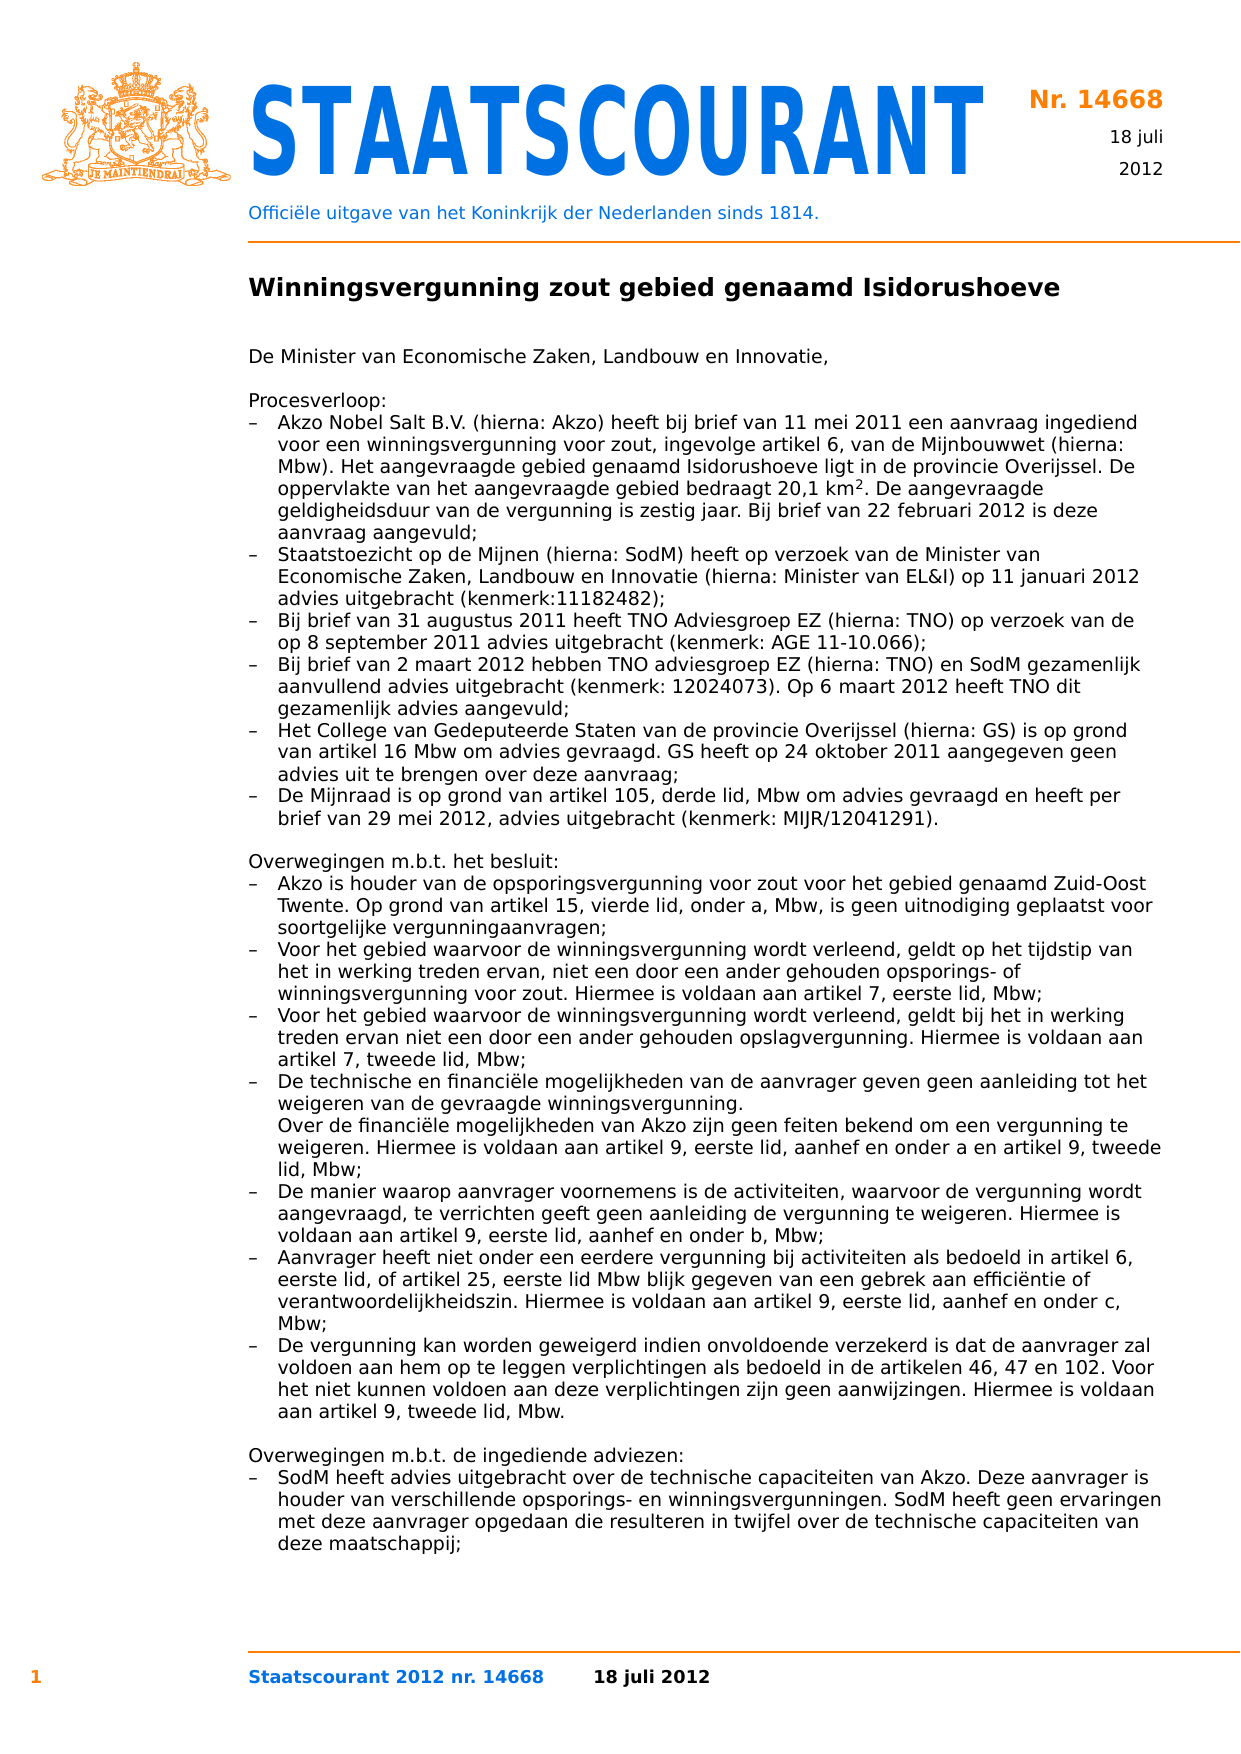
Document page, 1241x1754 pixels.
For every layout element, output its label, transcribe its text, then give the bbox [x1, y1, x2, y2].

subtitle Winningsvergunning zout gebied genaamd Isidorushoeve [248, 273, 1163, 302]
table_header Nr. 14668 [998, 62, 1240, 121]
table_header STAATSCOURANT [248, 62, 998, 203]
text – De technische en financiële mogelijkheden van de aanvrager geven geen aanleiding tot het weigeren van de gevraagde winningsvergunning. [248, 1071, 1163, 1115]
text – SodM heeft advies uitgebracht over de technische capaciteiten van Akzo. Deze aanvrager is houder van verschillende opsporings- en winningsvergunningen. SodM heeft geen ervaringen met deze aanvrager opgedaan die resulteren in twijfel over de technische capaciteiten van deze maatschappij; [248, 1467, 1163, 1554]
text – Bij brief van 2 maart 2012 hebben TNO adviesgroep EZ (hierna: TNO) en SodM gezamenlijk aanvullend advies uitgebracht (kenmerk: 12024073). Op 6 maart 2012 heeft TNO dit gezamenlijk advies aangevuld; [248, 653, 1163, 719]
text – Voor het gebied waarvoor de winningsvergunning wordt verleend, geldt op het tijdstip van het in werking treden ervan, niet een door een ander gehouden opsporings- of winningsvergunning voor zout. Hiermee is voldaan aan artikel 7, eerste lid, Mbw; [248, 939, 1163, 1005]
table_cell 18 juli [998, 121, 1240, 153]
text Over de financiële mogelijkheden van Akzo zijn geen feiten bekend om een vergunning te weigeren. Hiermee is voldaan aan artikel 9, eerste lid, aanhef en onder a en artikel 9, tweede lid, Mbw; [277, 1115, 1163, 1181]
text – De vergunning kan worden geweigerd indien onvoldoende verzekerd is dat de aanvrager zal voldoen aan hem op te leggen verplichtingen als bedoeld in de artikelen 46, 47 en 102. Voor het niet kunnen voldoen aan deze verplichtingen zijn geen aanwijzingen. Hiermee is voldaan aan artikel 9, tweede lid, Mbw. [248, 1335, 1163, 1423]
text – De Mijnraad is op grond van artikel 105, derde lid, Mbw om advies gevraagd en heeft per brief van 29 mei 2012, advies uitgebracht (kenmerk: MIJR/12041291). [248, 785, 1163, 829]
text – Staatstoezicht op de Mijnen (hierna: SodM) heeft op verzoek van de Minister van Economische Zaken, Landbouw en Innovatie (hierna: Minister van EL&I) op 11 januari 2012 advies uitgebracht (kenmerk:11182482); [248, 544, 1163, 609]
text – Voor het gebied waarvoor de winningsvergunning wordt verleend, geldt bij het in werking treden ervan niet een door een ander gehouden opslagvergunning. Hiermee is voldaan aan artikel 7, tweede lid, Mbw; [248, 1005, 1163, 1071]
table_cell Officiële uitgave van het Koninkrijk der Nederlanden sinds 1814. [248, 203, 1240, 241]
text Overwegingen m.b.t. de ingediende adviezen: [248, 1444, 1163, 1467]
text – Akzo Nobel Salt B.V. (hierna: Akzo) heeft bij brief van 11 mei 2011 een aanvraag ingediend voor een winningsvergunning voor zout, ingevolge artikel 6, van de Mijnbouwwet (hierna: Mbw). Het aangevraagde gebied genaamd Isidorushoeve ligt in de provincie Overijssel. De oppervlakte van het aangevraagde gebied bedraagt 20,1 km2. De aangevraagde geldigheidsduur van de vergunning is zestig jaar. Bij brief van 22 februari 2012 is deze aanvraag aangevuld; [248, 412, 1163, 544]
text – De manier waarop aanvrager voornemens is de activiteiten, waarvoor de vergunning wordt aangevraagd, te verrichten geeft geen aanleiding de vergunning te weigeren. Hiermee is voldaan aan artikel 9, eerste lid, aanhef en onder b, Mbw; [248, 1181, 1163, 1247]
text De Minister van Economische Zaken, Landbouw en Innovatie, [248, 346, 1163, 368]
picture [41, 62, 231, 186]
text Procesverloop: [248, 390, 1163, 412]
table_header [25, 62, 248, 241]
text – Het College van Gedeputeerde Staten van de provincie Overijssel (hierna: GS) is op grond van artikel 16 Mbw om advies gevraagd. GS heeft op 24 oktober 2011 aangegeven geen advies uit te brengen over deze aanvraag; [248, 719, 1163, 785]
text – Aanvrager heeft niet onder een eerdere vergunning bij activiteiten als bedoeld in artikel 6, eerste lid, of artikel 25, eerste lid Mbw blijk gegeven van een gebrek aan efficiëntie of verantwoordelijkheidszin. Hiermee is voldaan aan artikel 9, eerste lid, aanhef en onder c, Mbw; [248, 1247, 1163, 1335]
table_cell 2012 [998, 153, 1240, 203]
text – Bij brief van 31 augustus 2011 heeft TNO Adviesgroep EZ (hierna: TNO) op verzoek van de op 8 september 2011 advies uitgebracht (kenmerk: AGE 11-10.066); [248, 609, 1163, 653]
text – Akzo is houder van de opsporingsvergunning voor zout voor het gebied genaamd Zuid-Oost Twente. Op grond van artikel 15, vierde lid, onder a, Mbw, is geen uitnodiging geplaatst voor soortgelijke vergunningaanvragen; [248, 873, 1163, 939]
text Overwegingen m.b.t. het besluit: [248, 851, 1163, 873]
